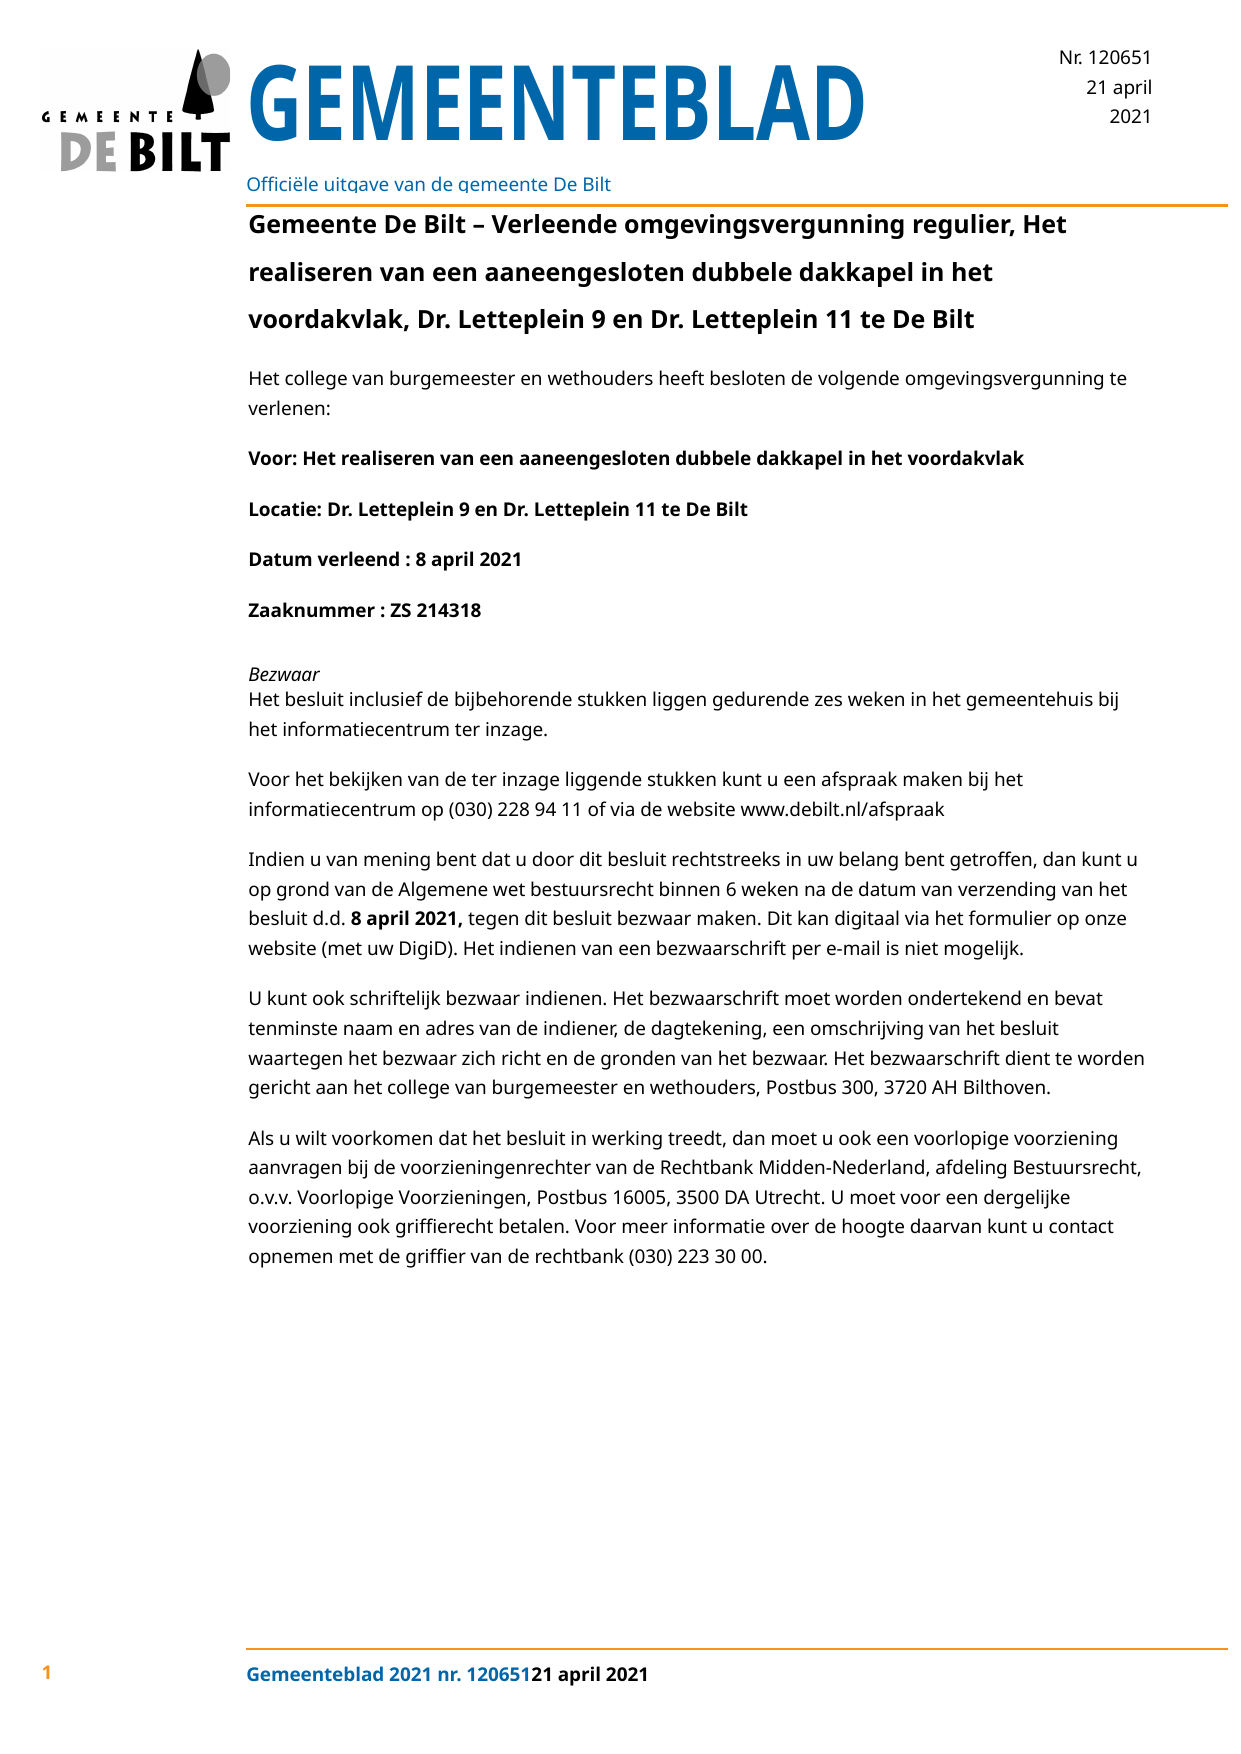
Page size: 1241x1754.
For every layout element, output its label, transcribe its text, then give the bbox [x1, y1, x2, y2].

text Indien u van mening bent dat u door dit besluit rechtstreeks in uw belang bent getroffen, dan kunt u op grond van de Algemene wet bestuursrecht binnen 6 weken na de datum van verzending van het besluit d.d. 8 april 2021, tegen dit besluit bezwaar maken. Dit kan digitaal via het formulier op onze website (met uw DigiD). Het indienen van een bezwaarschrift per e-mail is niet mogelijk. [248, 846, 1152, 961]
text U kunt ook schriftelijk bezwaar indienen. Het bezwaarschrift moet worden ondertekend en bevat tenminste naam en adres van de indiener, de dagtekening, een omschrijving van het besluit waartegen het bezwaar zich richt en de gronden van het bezwaar. Het bezwaarschrift dient te worden gericht aan het college van burgemeester en wethouders, Postbus 300, 3720 AH Bilthoven. [248, 986, 1152, 1100]
picture [41, 47, 231, 172]
text Locatie: Dr. Letteplein 9 en Dr. Letteplein 11 te De Bilt [248, 496, 1152, 522]
text Het college van burgemeester en wethouders heeft besloten de volgende omgevingsvergunning te verlenen: [248, 366, 1152, 421]
text Voor het bekijken van de ter inzage liggende stukken kunt u een afspraak maken bij het informatiecentrum op (030) 228 94 11 of via de website www.debilt.nl/afspraak [248, 766, 1152, 822]
text Als u wilt voorkomen dat het besluit in werking treedt, dan moet u ook een voorlopige voorziening aanvragen bij de voorzieningenrechter van de Rechtbank Midden-Nederland, afdeling Bestuursrecht, o.v.v. Voorlopige Voorzieningen, Postbus 16005, 3500 DA Utrecht. U moet voor een dergelijke voorziening ook griffierecht betalen. Voor meer informatie over de hoogte daarvan kunt u contact opnemen met de griffier van de rechtbank (030) 223 30 00. [248, 1125, 1152, 1269]
text Datum verleend : 8 april 2021 [248, 546, 1152, 572]
text Bezwaar [248, 661, 1152, 686]
text Gemeente De Bilt – Verleende omgevingsvergunning regulier, Het realiseren van een aaneengesloten dubbele dakkapel in het voordakvlak, Dr. Letteplein 9 en Dr. Letteplein 11 te De Bilt [248, 207, 1152, 336]
text Voor: Het realiseren van een aaneengesloten dubbele dakkapel in het voordakvlak [248, 446, 1152, 471]
text Zaaknummer : ZS 214318 [248, 597, 1152, 622]
text Het besluit inclusief de bijbehorende stukken liggen gedurende zes weken in het gemeentehuis bij het informatiecentrum ter inzage. [248, 686, 1152, 742]
